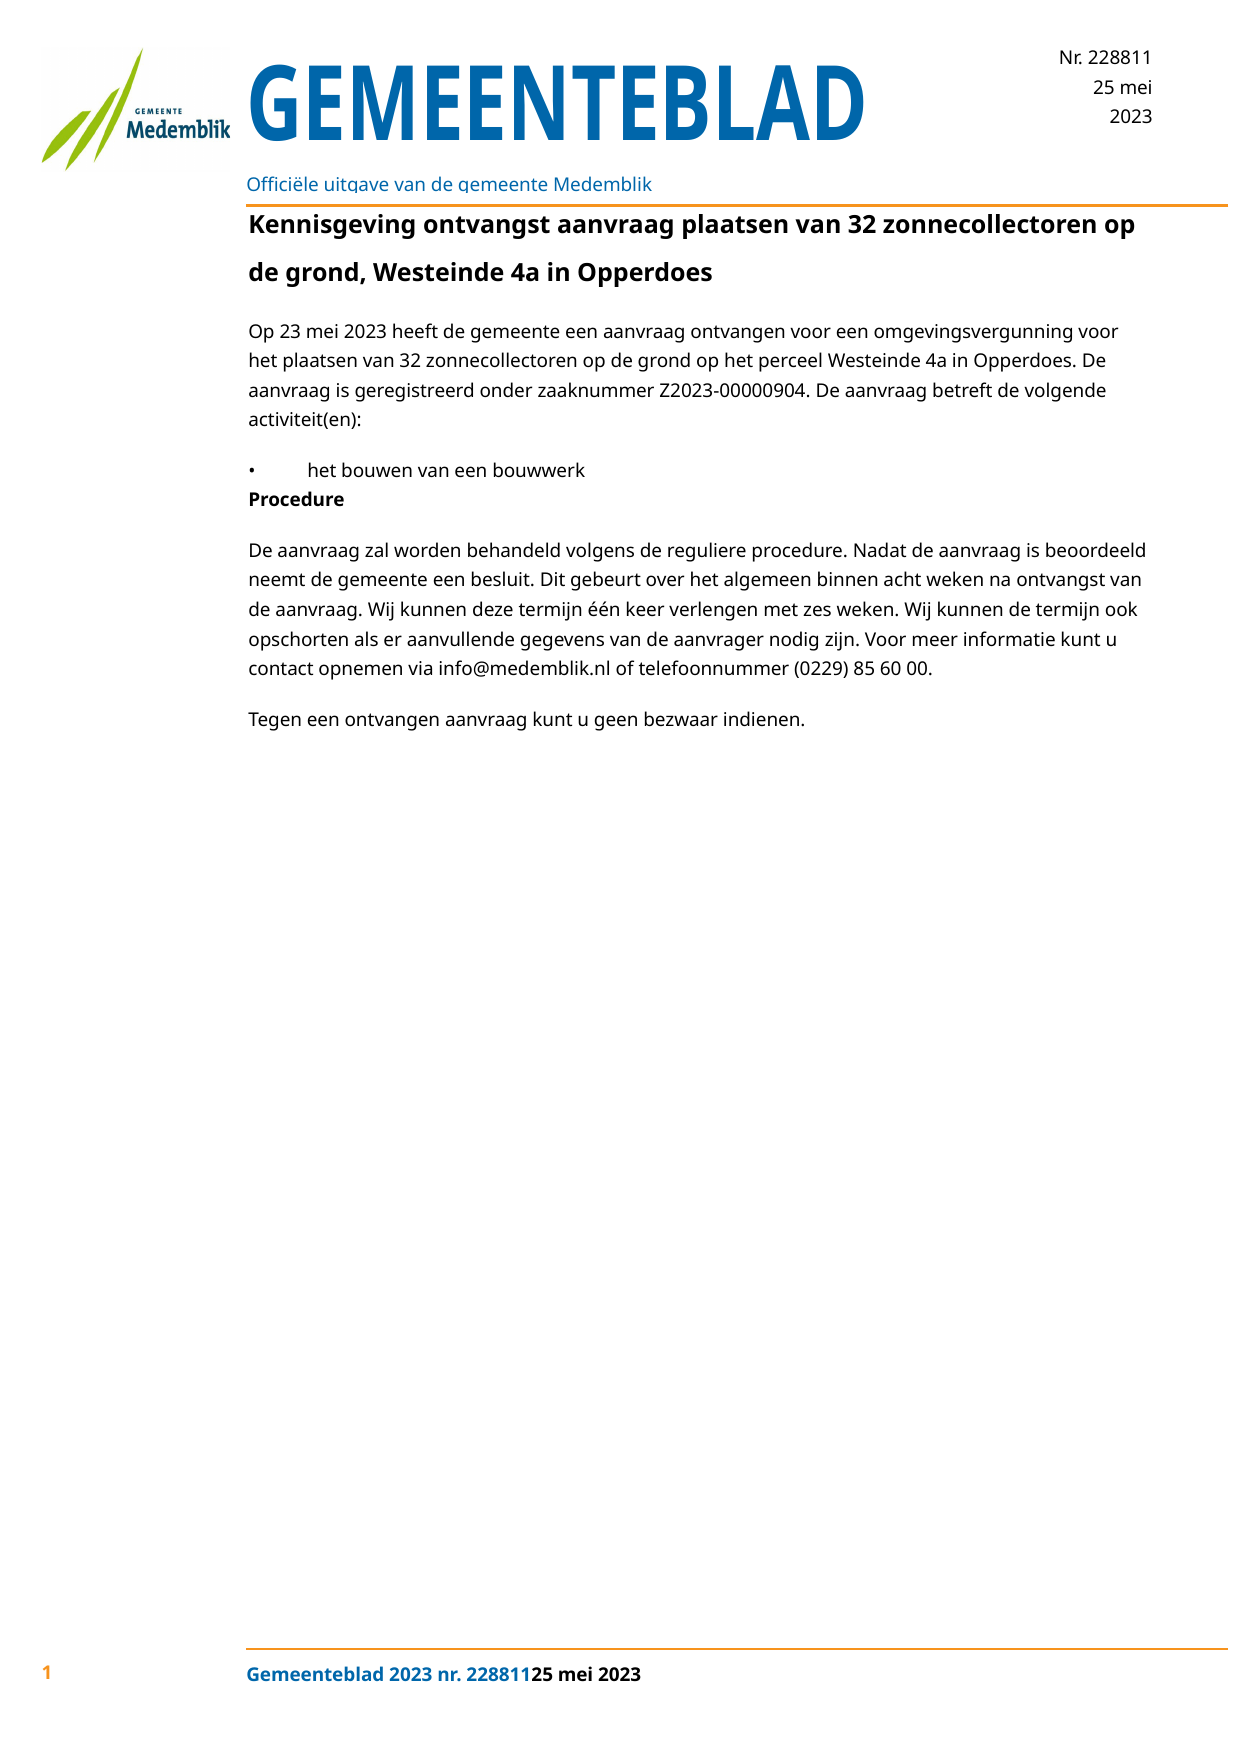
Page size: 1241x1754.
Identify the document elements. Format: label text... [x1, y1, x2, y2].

text Tegen een ontvangen aanvraag kunt u geen bezwaar indienen. [248, 706, 1152, 732]
text Op 23 mei 2023 heeft de gemeente een aanvraag ontvangen voor een omgevingsvergunning voor het plaatsen van 32 zonnecollectoren op de grond op het perceel Westeinde 4a in Opperdoes. De aanvraag is geregistreerd onder zaaknummer Z2023-00000904. De aanvraag betreft de volgende activiteit(en): [248, 318, 1152, 432]
text Procedure [248, 487, 1152, 512]
list het bouwen van een bouwwerk [248, 457, 1152, 483]
picture [41, 47, 231, 172]
text De aanvraag zal worden behandeld volgens de reguliere procedure. Nadat de aanvraag is beoordeeld neemt de gemeente een besluit. Dit gebeurt over het algemeen binnen acht weken na ontvangst van de aanvraag. Wij kunnen deze termijn één keer verlengen met zes weken. Wij kunnen de termijn ook opschorten als er aanvullende gegevens van de aanvrager nodig zijn. Voor meer informatie kunt u contact opnemen via info@medemblik.nl of telefoonnummer (0229) 85 60 00. [248, 537, 1152, 681]
text Kennisgeving ontvangst aanvraag plaatsen van 32 zonnecollectoren op de grond, Westeinde 4a in Opperdoes [248, 207, 1152, 288]
